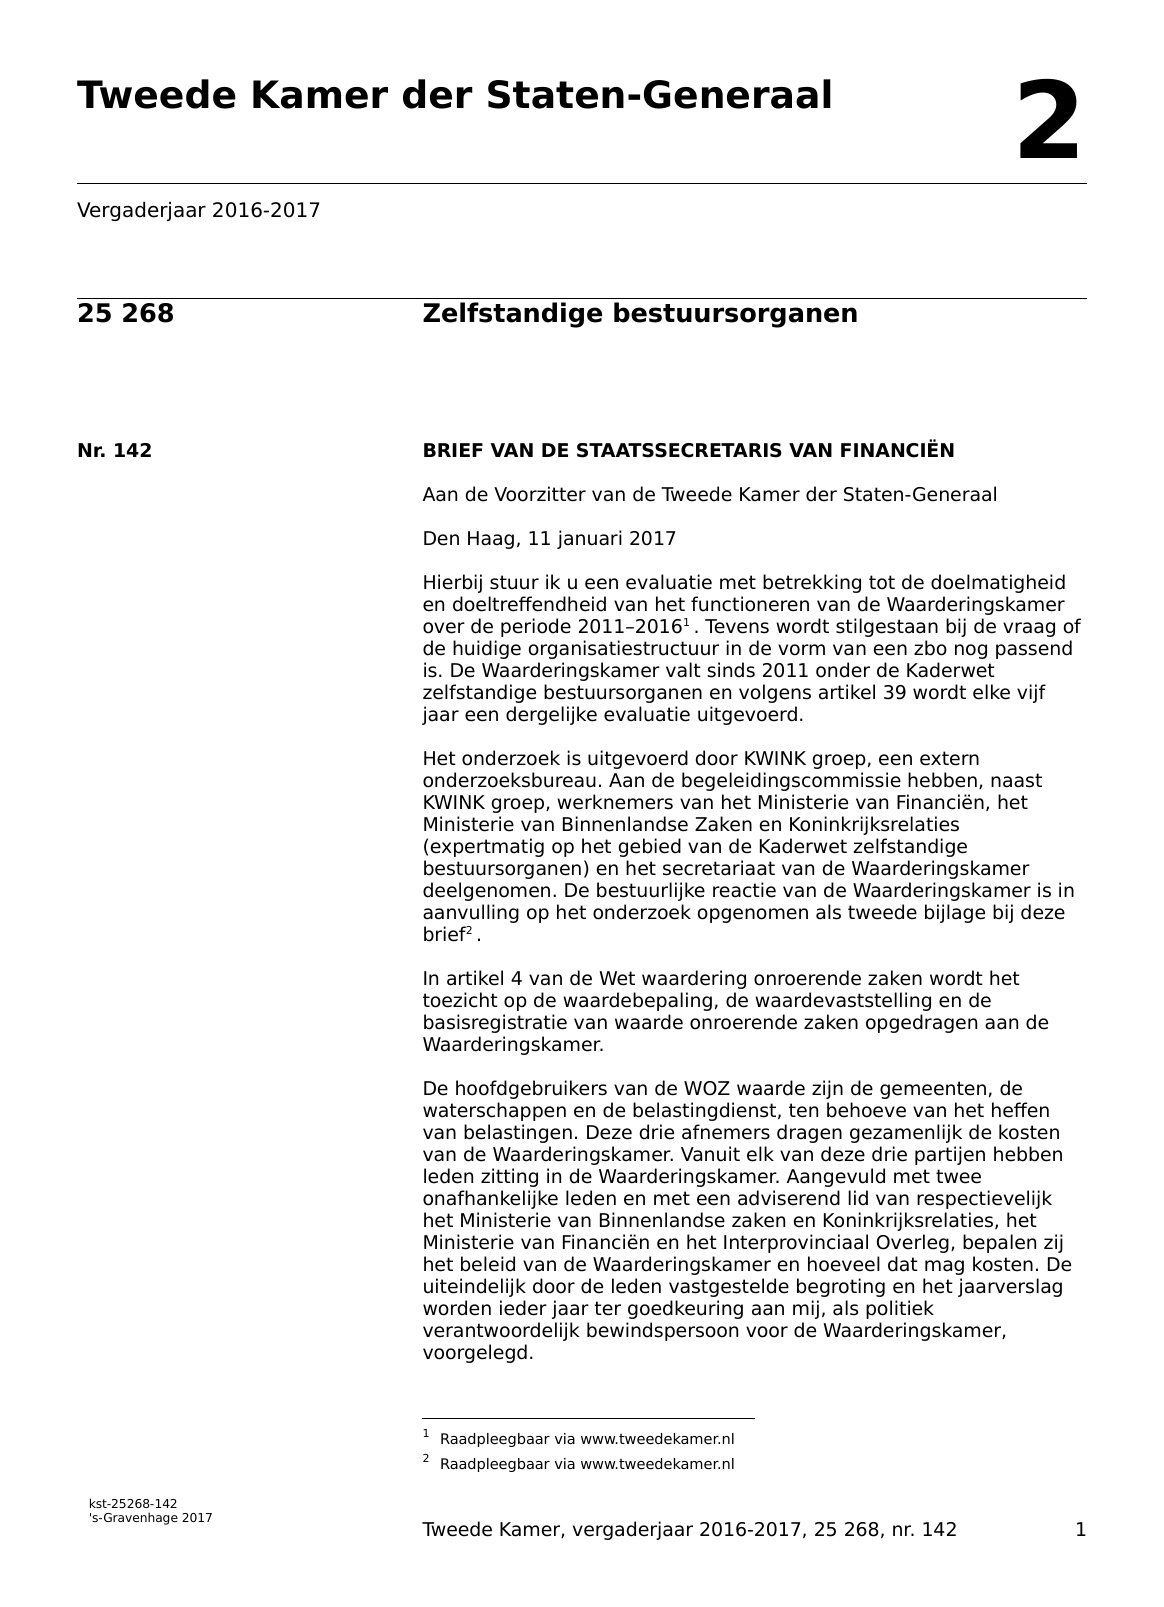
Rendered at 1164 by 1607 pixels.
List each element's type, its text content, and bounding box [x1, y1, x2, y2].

subtitle Nr. 142 BRIEF VAN DE STAATSSECRETARIS VAN FINANCIËN [77, 440, 1087, 462]
text In artikel 4 van de Wet waardering onroerende zaken wordt het toezicht op de waardebepaling, de waardevaststelling en de basisregistratie van waarde onroerende zaken opgedragen aan de Waarderingskamer. [422, 968, 1087, 1056]
text Den Haag, 11 januari 2017 [422, 528, 1087, 550]
text Raadpleegbaar via www.tweedekamer.nl [422, 1452, 1087, 1474]
text Het onderzoek is uitgevoerd door KWINK groep, een extern onderzoeksbureau. Aan de begeleidingscommissie hebben, naast KWINK groep, werknemers van het Ministerie van Financiën, het Ministerie van Binnenlandse Zaken en Koninkrijksrelaties (expertmatig op het gebied van de Kaderwet zelfstandige bestuursorganen) en het secretariaat van de Waarderingskamer deelgenomen. De bestuurlijke reactie van de Waarderingskamer is in aanvulling op het onderzoek opgenomen als tweede bijlage bij deze brief. [422, 748, 1087, 946]
text Hierbij stuur ik u een evaluatie met betrekking tot de doelmatigheid en doeltreffendheid van het functioneren van de Waarderingskamer over de periode 2011–2016. Tevens wordt stilgestaan bij de vraag of de huidige organisatiestructuur in de vorm van een zbo nog passend is. De Waarderingskamer valt sinds 2011 onder de Kaderwet zelfstandige bestuursorganen en volgens artikel 39 wordt elke vijf jaar een dergelijke evaluatie uitgevoerd. [422, 572, 1087, 726]
text kst-25268-142 [88, 1497, 323, 1511]
text Raadpleegbaar via www.tweedekamer.nl [422, 1427, 1087, 1449]
text Aan de Voorzitter van de Tweede Kamer der Staten-Generaal [422, 484, 1087, 506]
subtitle 25 268 Zelfstandige bestuursorganen [77, 299, 1087, 329]
table_header 2 [886, 59, 1087, 183]
text De hoofdgebruikers van de WOZ waarde zijn de gemeenten, de waterschappen en de belastingdienst, ten behoeve van het heffen van belastingen. Deze drie afnemers dragen gezamenlijk de kosten van de Waarderingskamer. Vanuit elk van deze drie partijen hebben leden zitting in de Waarderingskamer. Aangevuld met twee onafhankelijke leden en met een adviserend lid van respectievelijk het Ministerie van Binnenlandse zaken en Koninkrijksrelaties, het Ministerie van Financiën en het Interprovinciaal Overleg, bepalen zij het beleid van de Waarderingskamer en hoeveel dat mag kosten. De uiteindelijk door de leden vastgestelde begroting en het jaarverslag worden ieder jaar ter goedkeuring aan mij, als politiek verantwoordelijk bewindspersoon voor de Waarderingskamer, voorgelegd. [422, 1078, 1087, 1364]
text 's-Gravenhage 2017 [88, 1511, 323, 1525]
table_header Tweede Kamer der Staten-Generaal [77, 59, 886, 183]
table_cell Vergaderjaar 2016-2017 [77, 184, 1087, 298]
